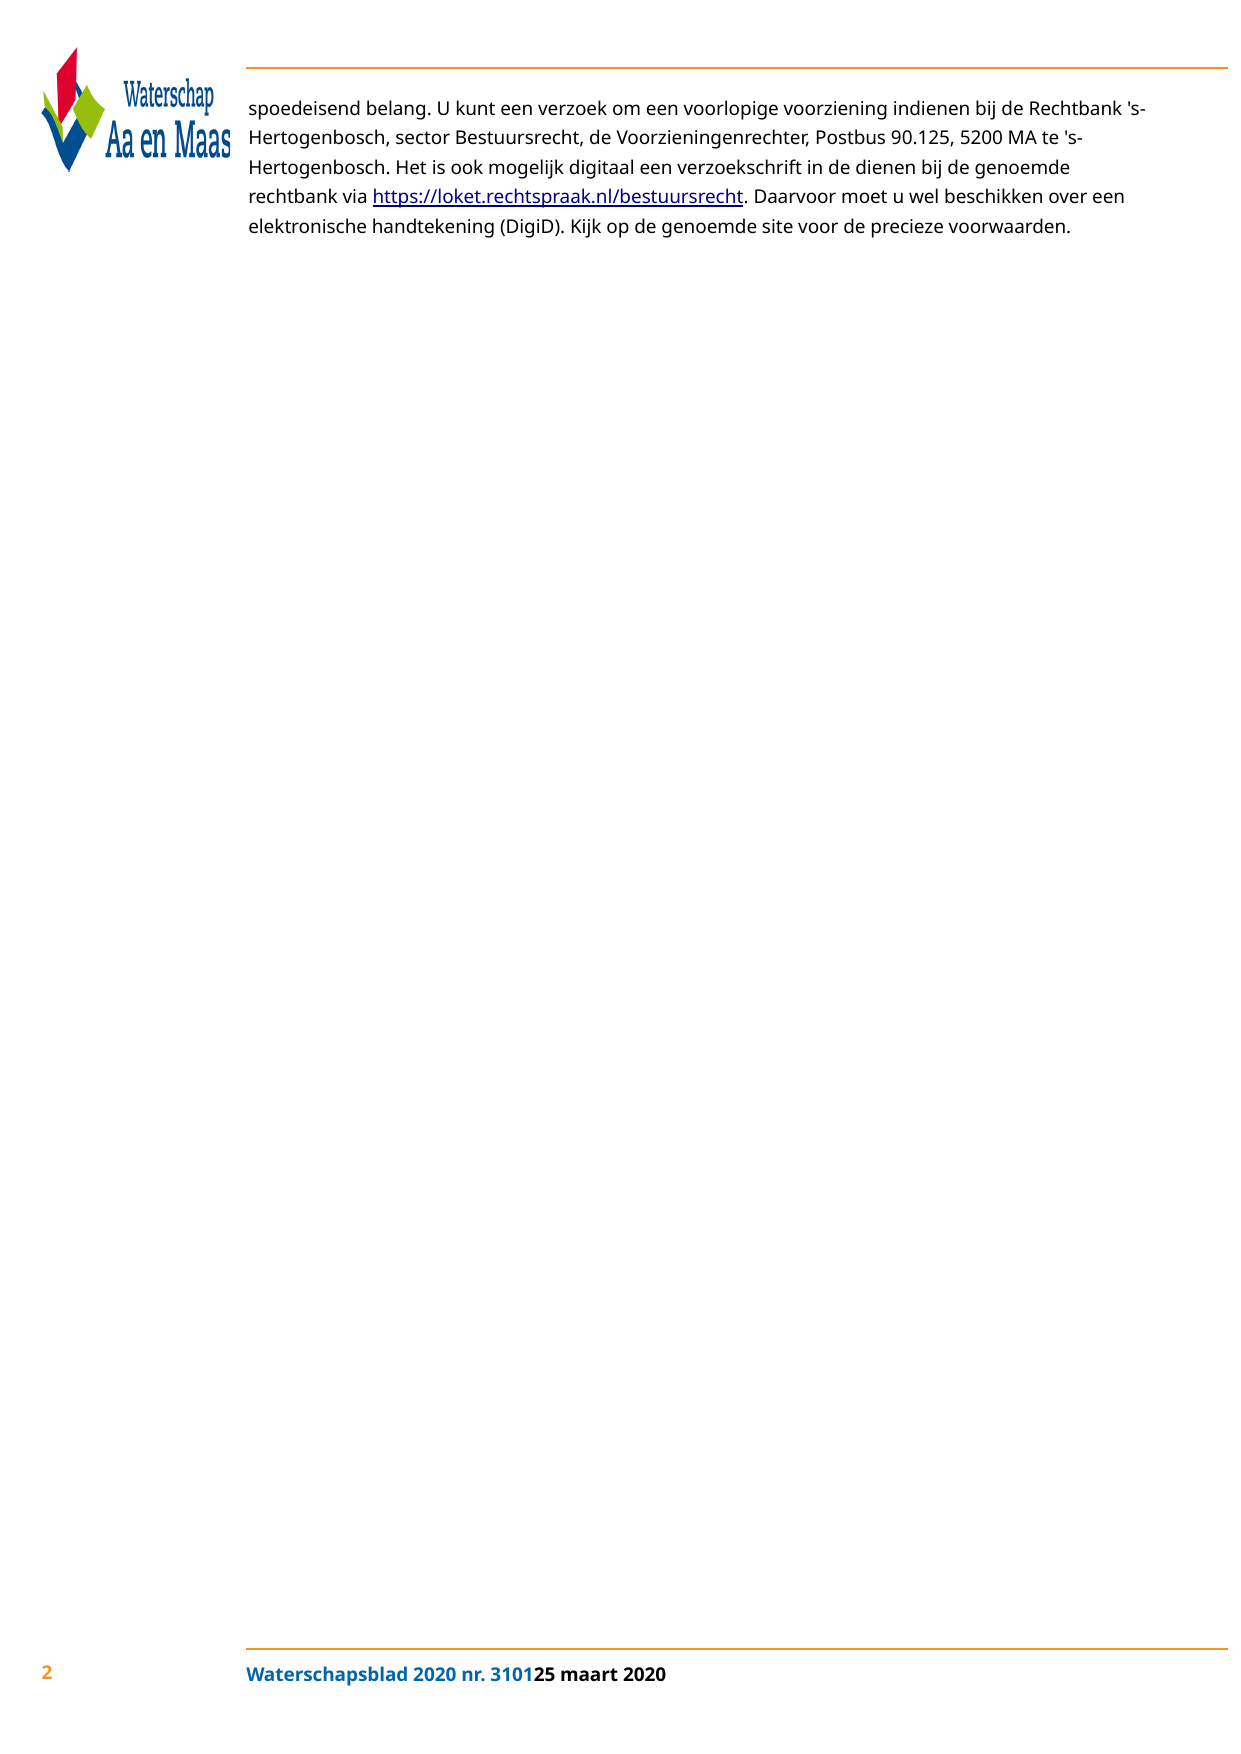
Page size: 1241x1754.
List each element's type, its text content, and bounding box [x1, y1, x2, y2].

text spoedeisend belang. U kunt een verzoek om een voorlopige voorziening indienen bij de Rechtbank 's-Hertogenbosch, sector Bestuursrecht, de Voorzieningenrechter, Postbus 90.125, 5200 MA te 's-Hertogenbosch. Het is ook mogelijk digitaal een verzoekschrift in de dienen bij de genoemde rechtbank via https://loket.rechtspraak.nl/bestuursrecht. Daarvoor moet u wel beschikken over een elektronische handtekening (DigiD). Kijk op de genoemde site voor de precieze voorwaarden. [248, 95, 1152, 239]
picture [41, 47, 231, 172]
